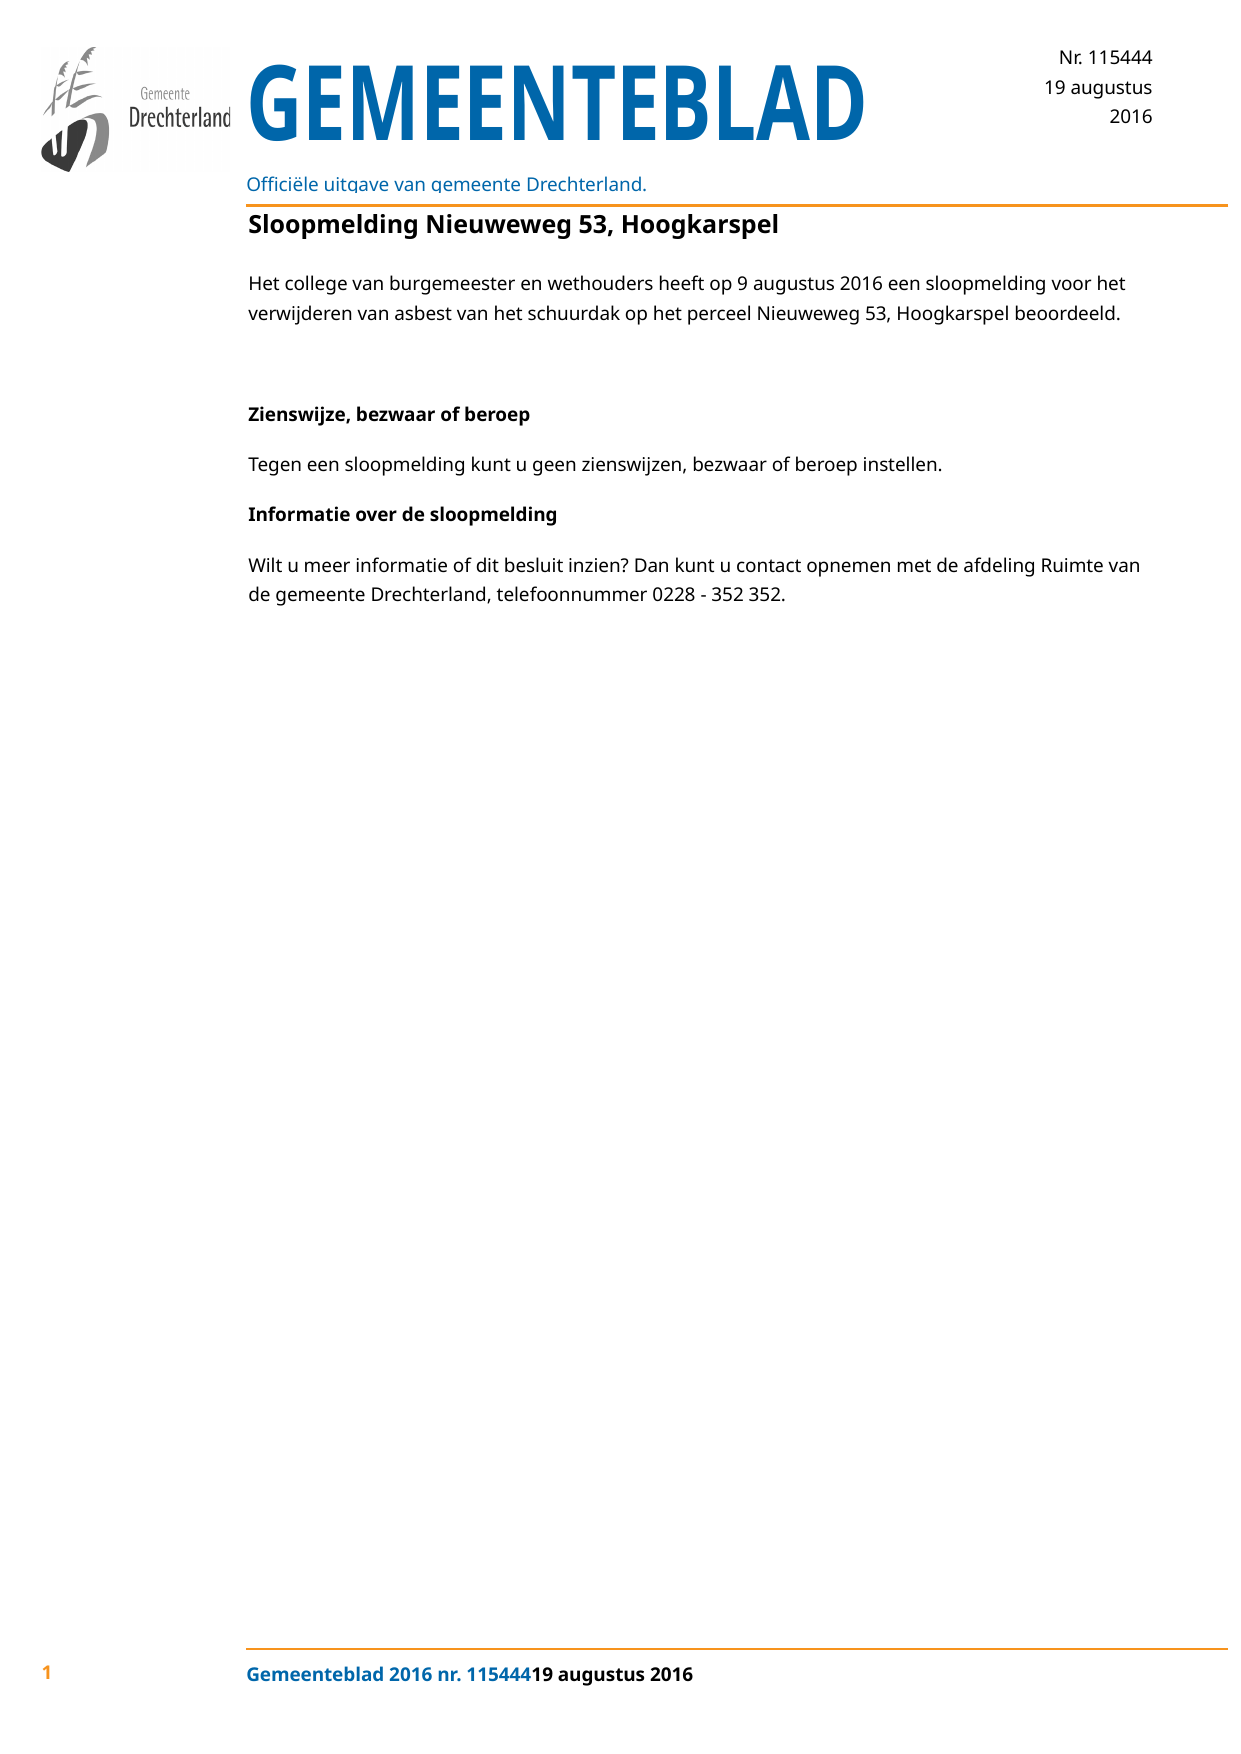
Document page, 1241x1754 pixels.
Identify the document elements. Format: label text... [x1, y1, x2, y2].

text Informatie over de sloopmelding [248, 502, 1152, 527]
text Zienswijze, bezwaar of beroep [248, 401, 1152, 426]
picture [41, 47, 231, 172]
text Sloopmelding Nieuweweg 53, Hoogkarspel [248, 207, 1152, 241]
text Wilt u meer informatie of dit besluit inzien? Dan kunt u contact opnemen met de afdeling Ruimte van de gemeente Drechterland, telefoonnummer 0228 - 352 352. [248, 552, 1152, 607]
text Tegen een sloopmelding kunt u geen zienswijzen, bezwaar of beroep instellen. [248, 451, 1152, 477]
text Het college van burgemeester en wethouders heeft op 9 augustus 2016 een sloopmelding voor het verwijderen van asbest van het schuurdak op het perceel Nieuweweg 53, Hoogkarspel beoordeeld. [248, 270, 1152, 326]
